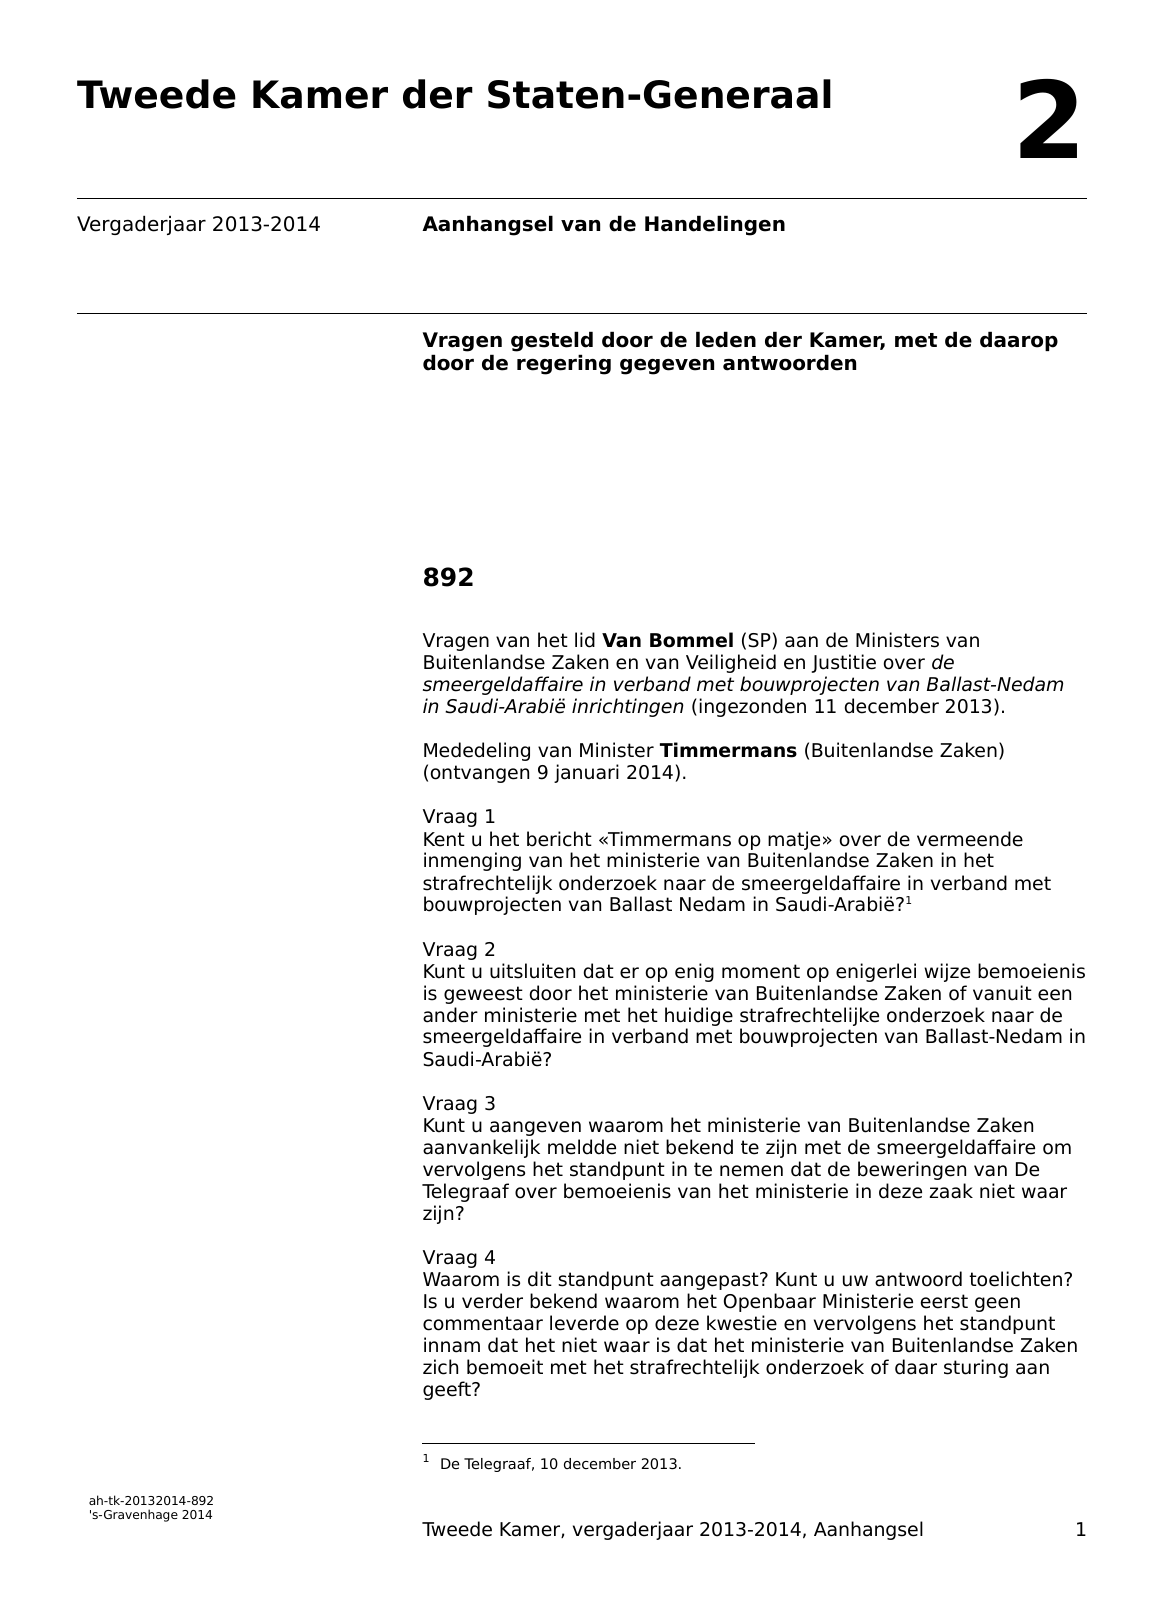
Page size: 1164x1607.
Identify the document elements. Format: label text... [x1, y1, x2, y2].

text ah-tk-20132014-892 [88, 1494, 323, 1508]
text Kunt u uitsluiten dat er op enig moment op enigerlei wijze bemoeienis is geweest door het ministerie van Buitenlandse Zaken of vanuit een ander ministerie met het huidige strafrechtelijke onderzoek naar de smeergeldaffaire in verband met bouwprojecten van Ballast-Nedam in Saudi-Arabië? [422, 961, 1087, 1070]
table_cell Aanhangsel van de Handelingen [422, 199, 1087, 313]
table_header Tweede Kamer der Staten-Generaal [77, 59, 886, 198]
text Mededeling van Minister Timmermans (Buitenlandse Zaken) (ontvangen 9 januari 2014). [422, 740, 1087, 784]
table_header 2 [886, 59, 1087, 198]
text Vragen van het lid Van Bommel (SP) aan de Ministers van Buitenlandse Zaken en van Veiligheid en Justitie over de smeergeldaffaire in verband met bouwprojecten van Ballast-Nedam in Saudi-Arabië inrichtingen (ingezonden 11 december 2013). [422, 630, 1087, 718]
table_cell [77, 314, 422, 375]
text 's-Gravenhage 2014 [88, 1508, 323, 1522]
text Vraag 2 [422, 938, 1087, 961]
text Kunt u aangeven waarom het ministerie van Buitenlandse Zaken aanvankelijk meldde niet bekend te zijn met de smeergeldaffaire om vervolgens het standpunt in te nemen dat de beweringen van De Telegraaf over bemoeienis van het ministerie in deze zaak niet waar zijn? [422, 1114, 1087, 1224]
table_cell Vergaderjaar 2013-2014 [77, 199, 422, 313]
text 892 [422, 563, 1087, 592]
table_cell Vragen gesteld door de leden der Kamer, met de daarop door de regering gegeven antwoorden [422, 314, 1087, 375]
text Is u verder bekend waarom het Openbaar Ministerie eerst geen commentaar leverde op deze kwestie en vervolgens het standpunt innam dat het niet waar is dat het ministerie van Buitenlandse Zaken zich bemoeit met het strafrechtelijk onderzoek of daar sturing aan geeft? [422, 1291, 1087, 1401]
text Vraag 4 [422, 1247, 1087, 1269]
text Kent u het bericht «Timmermans op matje» over de vermeende inmenging van het ministerie van Buitenlandse Zaken in het strafrechtelijk onderzoek naar de smeergeldaffaire in verband met bouwprojecten van Ballast Nedam in Saudi-Arabië? [422, 828, 1087, 916]
text Vraag 1 [422, 806, 1087, 828]
text Waarom is dit standpunt aangepast? Kunt u uw antwoord toelichten? [422, 1269, 1087, 1291]
text Vraag 3 [422, 1093, 1087, 1114]
text De Telegraaf, 10 december 2013. [422, 1452, 1087, 1474]
